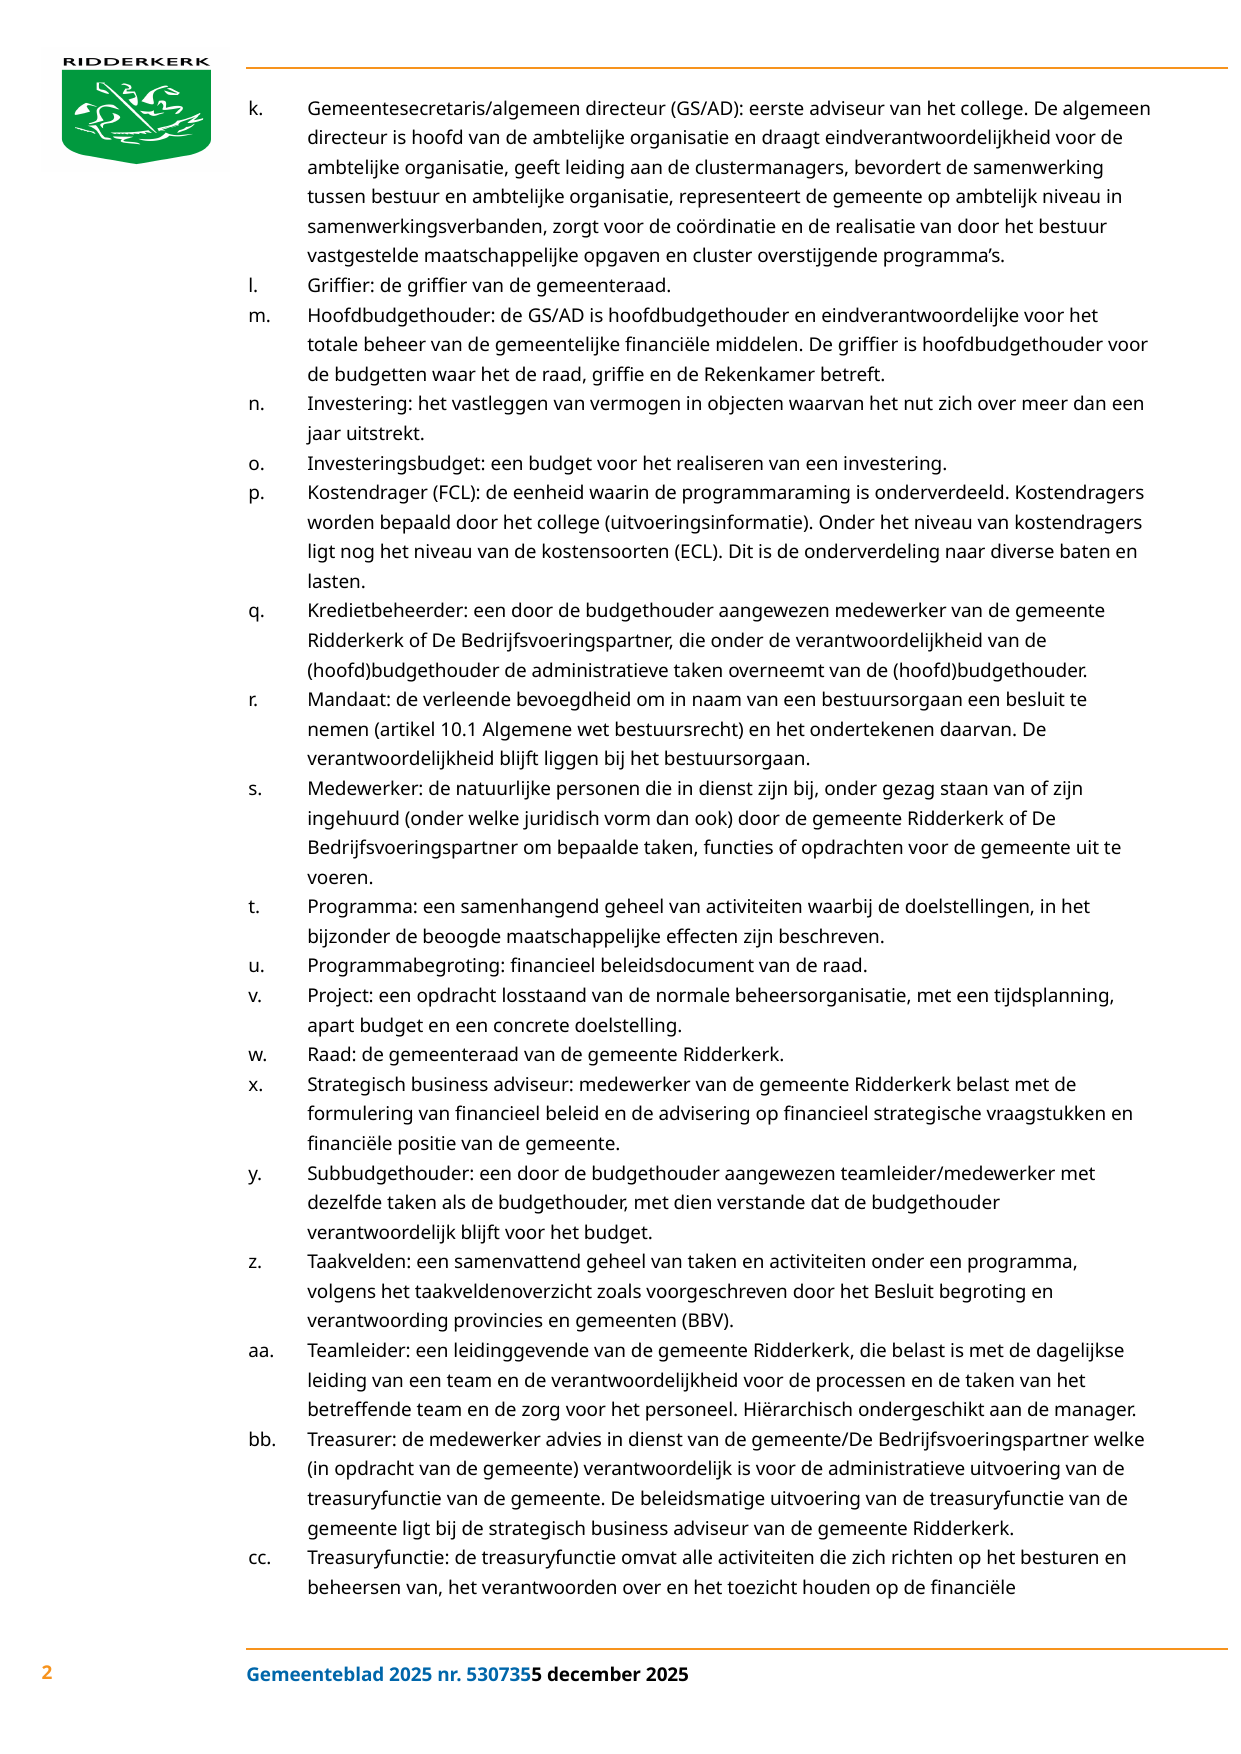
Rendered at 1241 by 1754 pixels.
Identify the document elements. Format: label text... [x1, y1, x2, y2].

list Teamleider: een leidinggevende van de gemeente Ridderkerk, die belast is met de dagelijkse leiding van een team en de verantwoordelijkheid voor de processen en de taken van het betreffende team en de zorg voor het personeel. Hiërarchisch ondergeschikt aan de manager. [248, 1337, 1152, 1422]
list Project: een opdracht losstaand van de normale beheersorganisatie, met een tijdsplanning, apart budget en een concrete doelstelling. [248, 982, 1152, 1038]
list Taakvelden: een samenvattend geheel van taken en activiteiten onder een programma, volgens het taakveldenoverzicht zoals voorgeschreven door het Besluit begroting en verantwoording provincies en gemeenten (BBV). [248, 1248, 1152, 1333]
list Treasurer: de medewerker advies in dienst van de gemeente/De Bedrijfsvoeringspartner welke (in opdracht van de gemeente) verantwoordelijk is voor de administratieve uitvoering van de treasuryfunctie van de gemeente. De beleidsmatige uitvoering van de treasuryfunctie van de gemeente ligt bij de strategisch business adviseur van de gemeente Ridderkerk. [248, 1426, 1152, 1541]
list Hoofdbudgethouder: de GS/AD is hoofdbudgethouder en eindverantwoordelijke voor het totale beheer van de gemeentelijke financiële middelen. De griffier is hoofdbudgethouder voor de budgetten waar het de raad, griffie en de Rekenkamer betreft. [248, 302, 1152, 387]
list Programma: een samenhangend geheel van activiteiten waarbij de doelstellingen, in het bijzonder de beoogde maatschappelijke effecten zijn beschreven. [248, 893, 1152, 949]
list Kostendrager (FCL): de eenheid waarin de programmaraming is onderverdeeld. Kostendragers worden bepaald door het college (uitvoeringsinformatie). Onder het niveau van kostendragers ligt nog het niveau van de kostensoorten (ECL). Dit is de onderverdeling naar diverse baten en lasten. [248, 479, 1152, 594]
list Investeringsbudget: een budget voor het realiseren van een investering. [248, 450, 1152, 476]
list Subbudgethouder: een door de budgethouder aangewezen teamleider/medewerker met dezelfde taken als de budgethouder, met dien verstande dat de budgethouder verantwoordelijk blijft voor het budget. [248, 1160, 1152, 1245]
list Strategisch business adviseur: medewerker van de gemeente Ridderkerk belast met de formulering van financieel beleid en de advisering op financieel strategische vraagstukken en financiële positie van de gemeente. [248, 1071, 1152, 1156]
picture [41, 47, 231, 172]
list Gemeentesecretaris/algemeen directeur (GS/AD): eerste adviseur van het college. De algemeen directeur is hoofd van de ambtelijke organisatie en draagt eindverantwoordelijkheid voor de ambtelijke organisatie, geeft leiding aan de clustermanagers, bevordert de samenwerking tussen bestuur en ambtelijke organisatie, representeert de gemeente op ambtelijk niveau in samenwerkingsverbanden, zorgt voor de coördinatie en de realisatie van door het bestuur vastgestelde maatschappelijke opgaven en cluster overstijgende programma’s. [248, 95, 1152, 268]
list Raad: de gemeenteraad van de gemeente Ridderkerk. [248, 1041, 1152, 1067]
list Medewerker: de natuurlijke personen die in dienst zijn bij, onder gezag staan van of zijn ingehuurd (onder welke juridisch vorm dan ook) door de gemeente Ridderkerk of De Bedrijfsvoeringspartner om bepaalde taken, functies of opdrachten voor de gemeente uit te voeren. [248, 775, 1152, 890]
list Kredietbeheerder: een door de budgethouder aangewezen medewerker van de gemeente Ridderkerk of De Bedrijfsvoeringspartner, die onder de verantwoordelijkheid van de (hoofd)budgethouder de administratieve taken overneemt van de (hoofd)budgethouder. [248, 598, 1152, 683]
list Programmabegroting: financieel beleidsdocument van de raad. [248, 953, 1152, 978]
list Treasuryfunctie: de treasuryfunctie omvat alle activiteiten die zich richten op het besturen en beheersen van, het verantwoorden over en het toezicht houden op de financiële [248, 1544, 1152, 1600]
list Griffier: de griffier van de gemeenteraad. [248, 272, 1152, 298]
list Investering: het vastleggen van vermogen in objecten waarvan het nut zich over meer dan een jaar uitstrekt. [248, 391, 1152, 446]
list Mandaat: de verleende bevoegdheid om in naam van een bestuursorgaan een besluit te nemen (artikel 10.1 Algemene wet bestuursrecht) en het ondertekenen daarvan. De verantwoordelijkheid blijft liggen bij het bestuursorgaan. [248, 686, 1152, 771]
